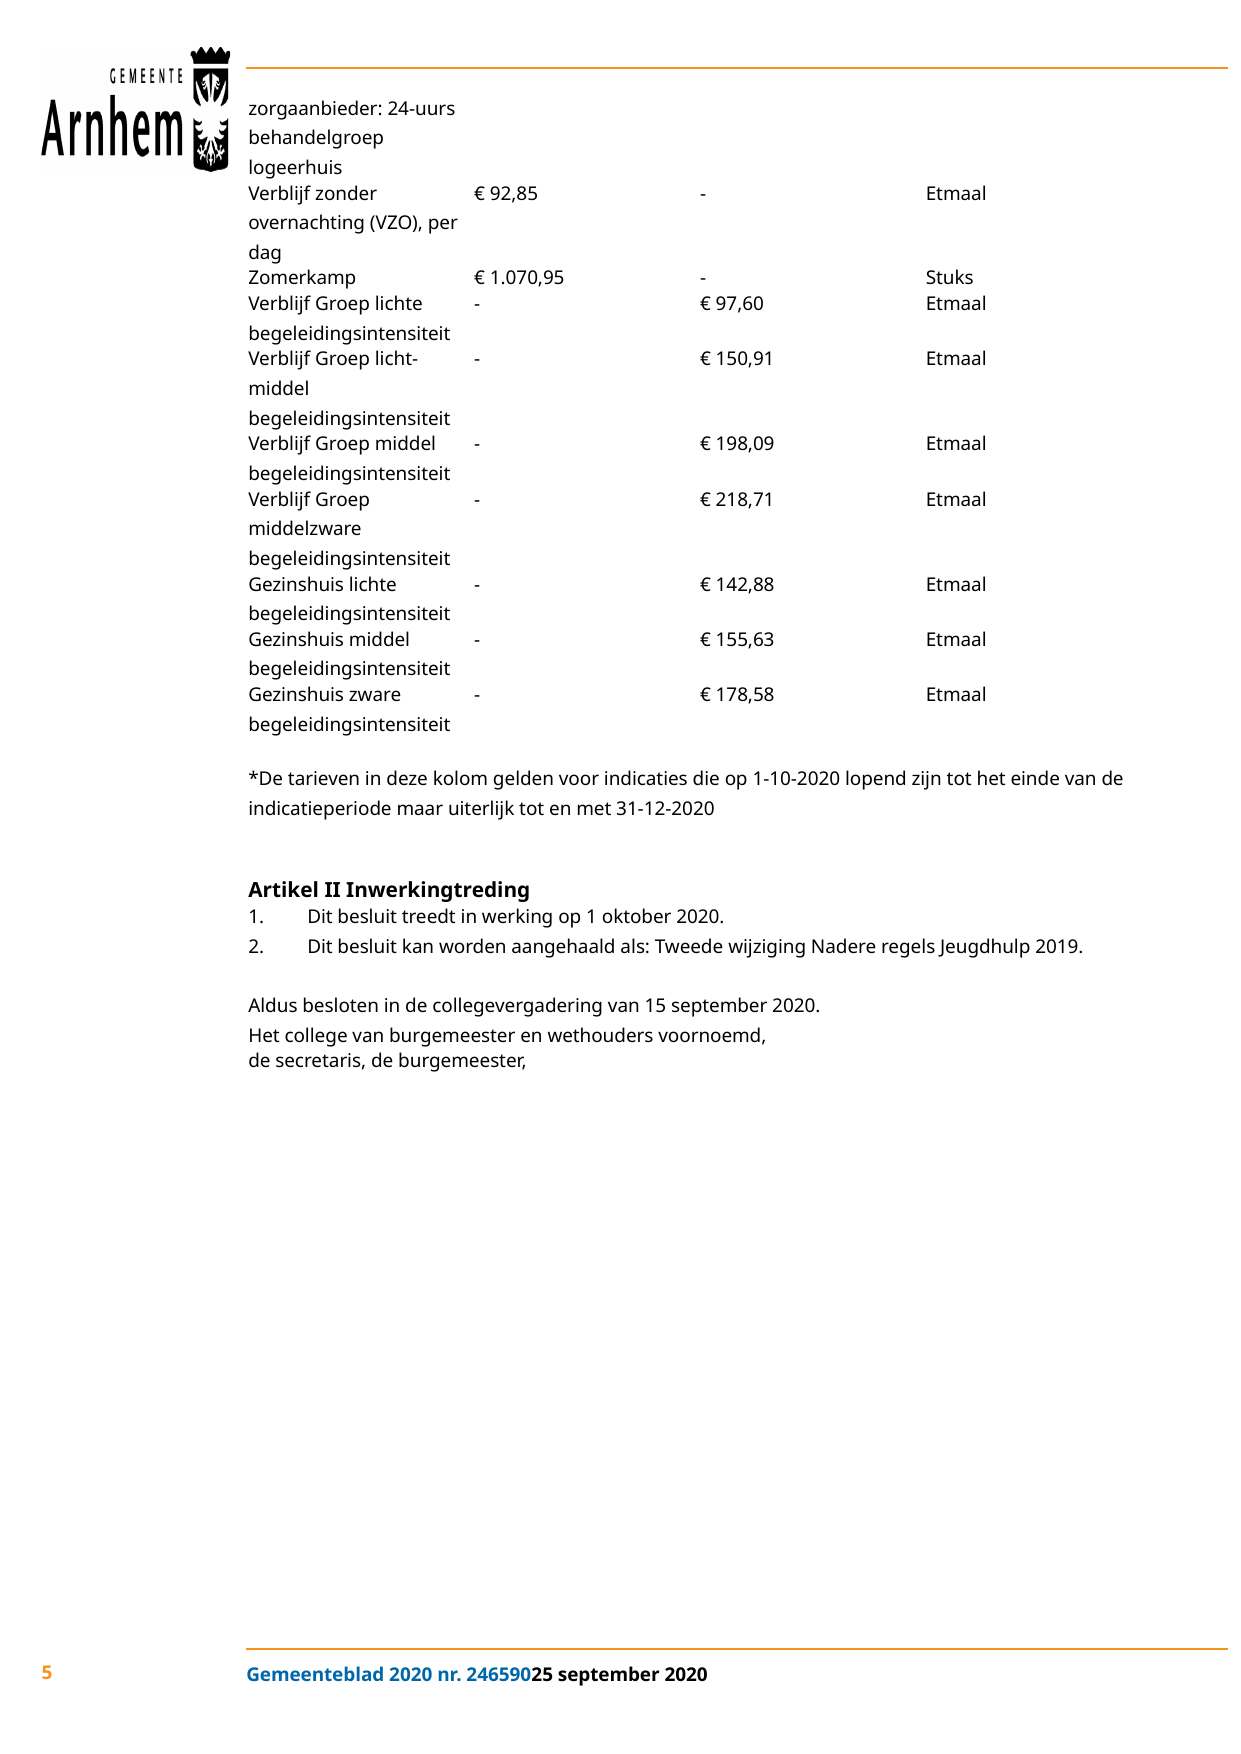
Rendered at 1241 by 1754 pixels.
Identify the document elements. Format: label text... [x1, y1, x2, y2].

text de secretaris, de burgemeester, [248, 1048, 1152, 1073]
table_cell [926, 737, 1152, 762]
table_cell Etmaal [926, 681, 1152, 737]
table_cell Etmaal [926, 486, 1152, 571]
table_cell Etmaal [926, 180, 1152, 264]
list Dit besluit kan worden aangehaald als: Tweede wijziging Nadere regels Jeugdhulp 2019. [248, 933, 1152, 959]
table_cell Gezinshuis lichte begeleidingsintensiteit [248, 571, 474, 626]
table_cell Etmaal [926, 431, 1152, 486]
table_cell € 1.070,95 [474, 265, 700, 290]
list Dit besluit treedt in werking op 1 oktober 2020. [248, 904, 1152, 929]
table_cell - [474, 571, 700, 626]
text Artikel II Inwerkingtreding [248, 875, 1152, 904]
table_cell € 142,88 [700, 571, 926, 626]
table_cell Verblijf Groep lichte begeleidingsintensiteit [248, 290, 474, 346]
table_cell Verblijf Groep middel begeleidingsintensiteit [248, 431, 474, 486]
table_cell Etmaal [926, 290, 1152, 346]
table_cell € 150,91 [700, 346, 926, 431]
text Aldus besloten in de collegevergadering van 15 september 2020. [248, 992, 1152, 1018]
table_cell - [700, 180, 926, 264]
table_cell Etmaal [926, 626, 1152, 681]
table_cell - [474, 486, 700, 571]
table_cell Stuks [926, 265, 1152, 290]
table_cell € 97,60 [700, 290, 926, 346]
table_cell Gezinshuis middel begeleidingsintensiteit [248, 626, 474, 681]
table_cell - [474, 290, 700, 346]
table_cell Verblijf zonder overnachting (VZO), per dag [248, 180, 474, 264]
table_cell - [474, 626, 700, 681]
text Het college van burgemeester en wethouders voornoemd, [248, 1022, 1152, 1048]
table_cell € 198,09 [700, 431, 926, 486]
table_cell - [474, 346, 700, 431]
table_cell € 155,63 [700, 626, 926, 681]
table_cell - [700, 265, 926, 290]
table_cell € 92,85 [474, 180, 700, 264]
text *De tarieven in deze kolom gelden voor indicaties die op 1-10-2020 lopend zijn tot het einde van de indicatieperiode maar uiterlijk tot en met 31-12-2020 [248, 766, 1152, 821]
table_cell - [474, 431, 700, 486]
table_cell Zomerkamp [248, 265, 474, 290]
picture [41, 47, 231, 172]
table_cell zorgaanbieder: 24-uurs behandelgroep logeerhuis [248, 95, 474, 180]
table_cell Verblijf Groep middelzware begeleidingsintensiteit [248, 486, 474, 571]
table_cell - [474, 681, 700, 737]
table_cell Etmaal [926, 346, 1152, 431]
table_cell [474, 95, 700, 180]
table_cell [474, 737, 700, 762]
table_cell Verblijf Groep licht-middel begeleidingsintensiteit [248, 346, 474, 431]
table_cell € 218,71 [700, 486, 926, 571]
table_cell € 178,58 [700, 681, 926, 737]
table_cell Gezinshuis zware begeleidingsintensiteit [248, 681, 474, 737]
table_cell [926, 95, 1152, 180]
table_cell [248, 737, 474, 762]
table_cell [700, 737, 926, 762]
table_cell Etmaal [926, 571, 1152, 626]
table_cell - [700, 95, 926, 180]
